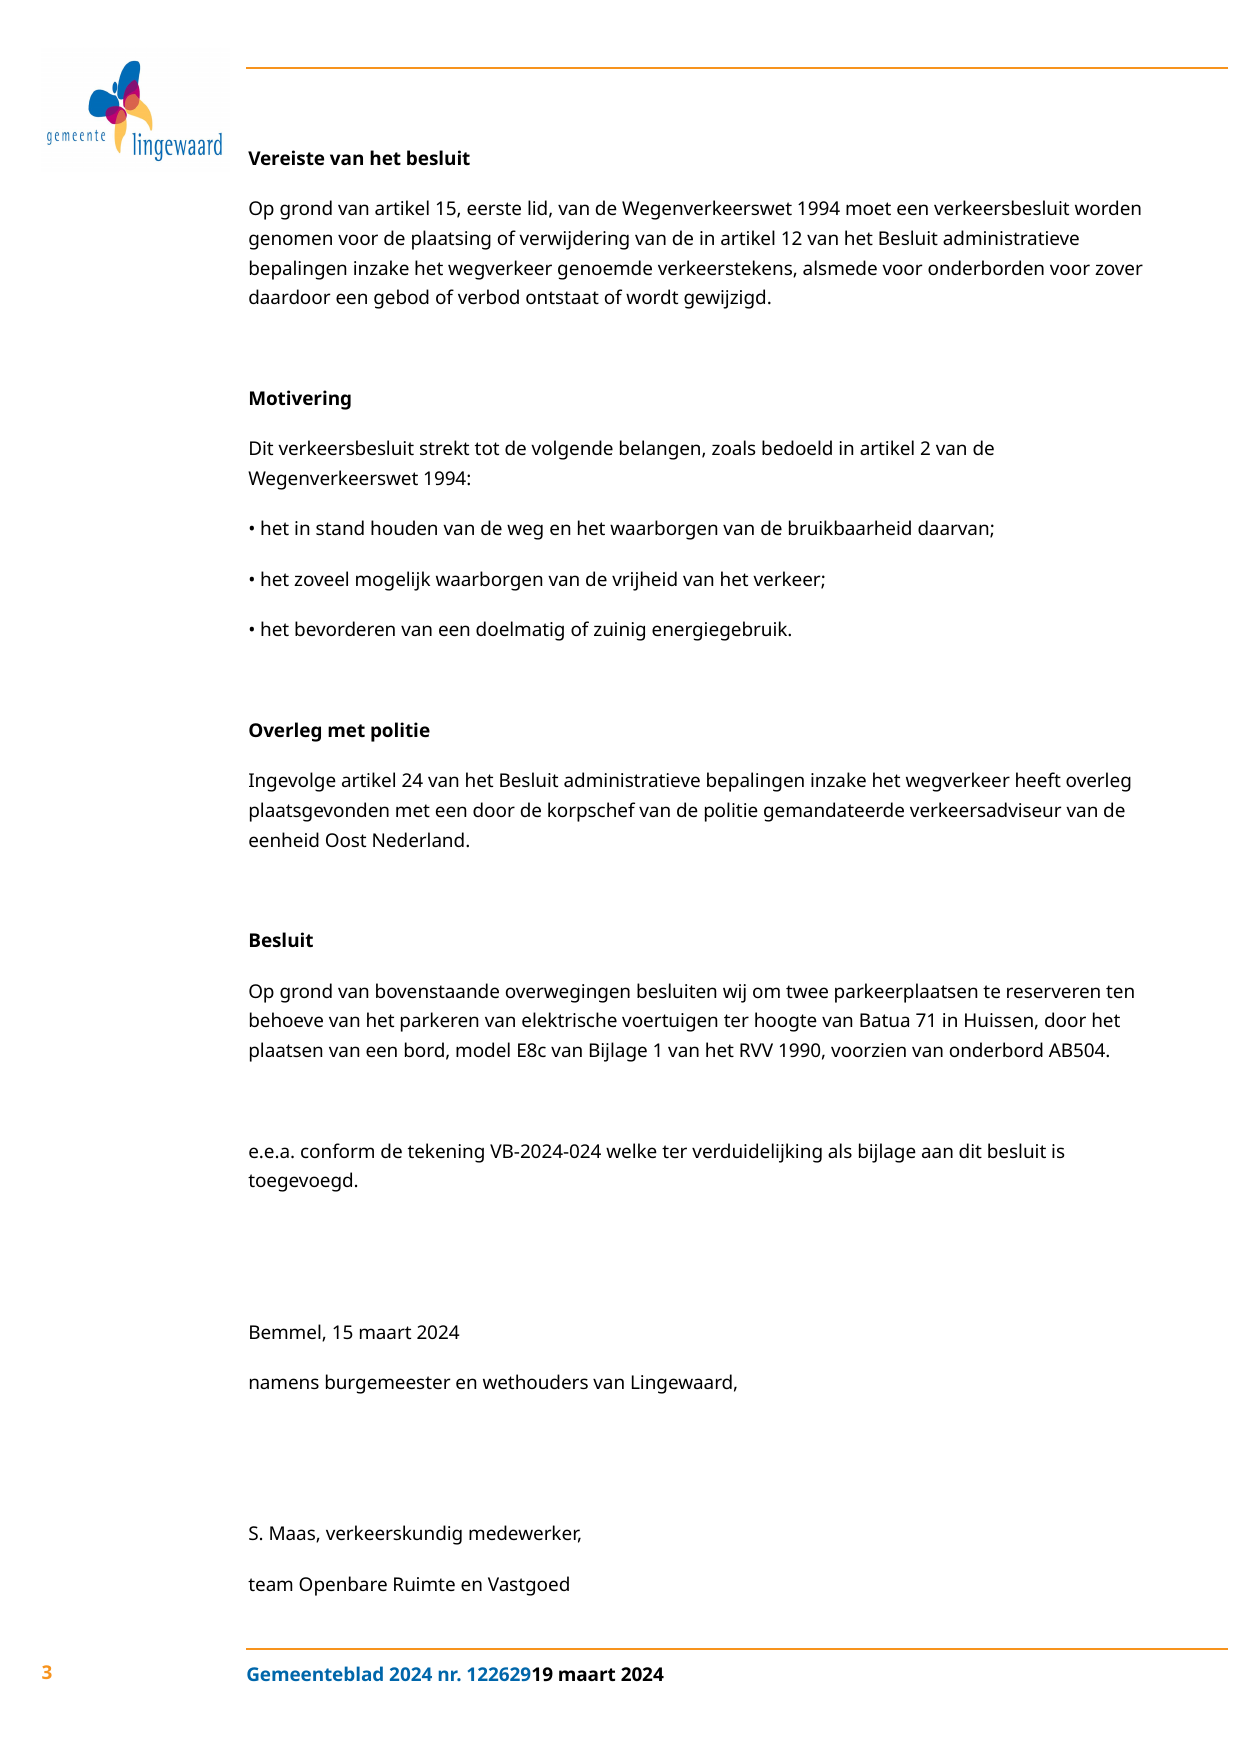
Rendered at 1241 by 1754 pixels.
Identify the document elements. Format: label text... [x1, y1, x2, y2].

text Op grond van bovenstaande overwegingen besluiten wij om twee parkeerplaatsen te reserveren ten behoeve van het parkeren van elektrische voertuigen ter hoogte van Batua 71 in Huissen, door het plaatsen van een bord, model E8c van Bijlage 1 van het RVV 1990, voorzien van onderbord AB504. [248, 978, 1152, 1063]
picture [41, 47, 231, 172]
text team Openbare Ruimte en Vastgoed [248, 1571, 1152, 1597]
text namens burgemeester en wethouders van Lingewaard, [248, 1369, 1152, 1395]
text Vereiste van het besluit [248, 145, 1152, 171]
text Besluit [248, 928, 1152, 953]
text Overleg met politie [248, 717, 1152, 743]
text Op grond van artikel 15, eerste lid, van de Wegenverkeerswet 1994 moet een verkeersbesluit worden genomen voor de plaatsing of verwijdering van de in artikel 12 van het Besluit administratieve bepalingen inzake het wegverkeer genoemde verkeerstekens, alsmede voor onderborden voor zover daardoor een gebod of verbod ontstaat of wordt gewijzigd. [248, 196, 1152, 310]
text e.e.a. conform de tekening VB-2024-024 welke ter verduidelijking als bijlage aan dit besluit is toegevoegd. [248, 1138, 1152, 1193]
text Motivering [248, 385, 1152, 411]
text S. Maas, verkeerskundig medewerker, [248, 1521, 1152, 1546]
text • het zoveel mogelijk waarborgen van de vrijheid van het verkeer; [248, 566, 1152, 592]
text • het bevorderen van een doelmatig of zuinig energiegebruik. [248, 616, 1152, 642]
text Dit verkeersbesluit strekt tot de volgende belangen, zoals bedoeld in artikel 2 van de Wegenverkeerswet 1994: [248, 436, 1152, 491]
text • het in stand houden van de weg en het waarborgen van de bruikbaarheid daarvan; [248, 516, 1152, 541]
text Bemmel, 15 maart 2024 [248, 1319, 1152, 1345]
text Ingevolge artikel 24 van het Besluit administratieve bepalingen inzake het wegverkeer heeft overleg plaatsgevonden met een door de korpschef van de politie gemandateerde verkeersadviseur van de eenheid Oost Nederland. [248, 768, 1152, 853]
